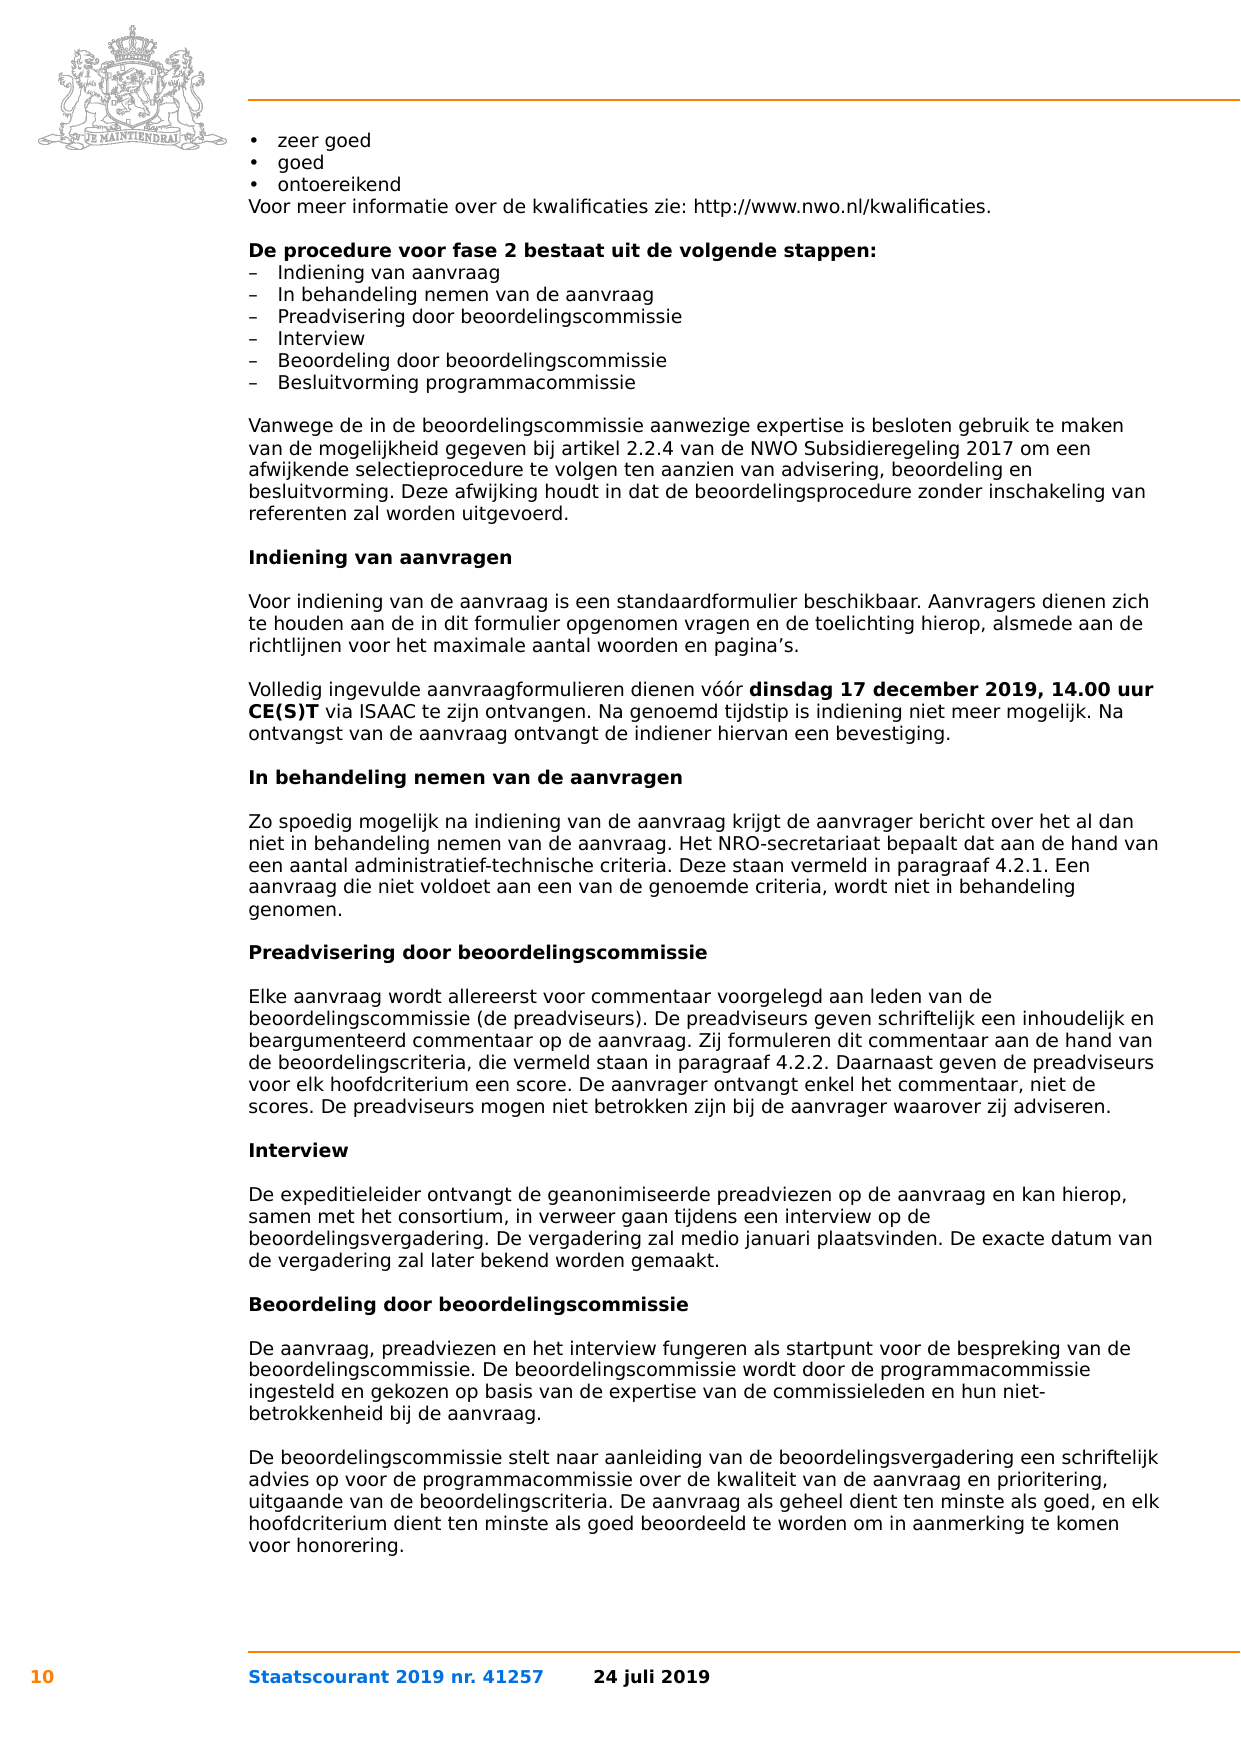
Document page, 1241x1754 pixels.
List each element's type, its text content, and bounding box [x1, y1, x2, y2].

text – Preadvisering door beoordelingscommissie [248, 306, 1163, 328]
subtitle Indiening van aanvragen [248, 547, 1163, 569]
text – Indiening van aanvraag [248, 262, 1163, 284]
picture [38, 25, 227, 150]
text De expeditieleider ontvangt de geanonimiseerde preadviezen op de aanvraag en kan hierop, samen met het consortium, in verweer gaan tijdens een interview op de beoordelingsvergadering. De vergadering zal medio januari plaatsvinden. De exacte datum van de vergadering zal later bekend worden gemaakt. [248, 1184, 1163, 1272]
subtitle Beoordeling door beoordelingscommissie [248, 1293, 1163, 1316]
text – In behandeling nemen van de aanvraag [248, 284, 1163, 306]
text • ontoereikend [248, 174, 1163, 196]
text Volledig ingevulde aanvraagformulieren dienen vóór dinsdag 17 december 2019, 14.00 uur CE(S)T via ISAAC te zijn ontvangen. Na genoemd tijdstip is indiening niet meer mogelijk. Na ontvangst van de aanvraag ontvangt de indiener hiervan een bevestiging. [248, 679, 1163, 745]
subtitle Interview [248, 1140, 1163, 1162]
text – Beoordeling door beoordelingscommissie [248, 349, 1163, 372]
text • goed [248, 152, 1163, 174]
subtitle Preadvisering door beoordelingscommissie [248, 942, 1163, 964]
text De beoordelingscommissie stelt naar aanleiding van de beoordelingsvergadering een schriftelijk advies op voor de programmacommissie over de kwaliteit van de aanvraag en prioritering, uitgaande van de beoordelingscriteria. De aanvraag als geheel dient ten minste als goed, en elk hoofdcriterium dient ten minste als goed beoordeeld te worden om in aanmerking te komen voor honorering. [248, 1447, 1163, 1557]
text De procedure voor fase 2 bestaat uit de volgende stappen: [248, 240, 1163, 262]
text – Interview [248, 328, 1163, 349]
text Elke aanvraag wordt allereerst voor commentaar voorgelegd aan leden van de beoordelingscommissie (de preadviseurs). De preadviseurs geven schriftelijk een inhoudelijk en beargumenteerd commentaar op de aanvraag. Zij formuleren dit commentaar aan de hand van de beoordelingscriteria, die vermeld staan in paragraaf 4.2.2. Daarnaast geven de preadviseurs voor elk hoofdcriterium een score. De aanvrager ontvangt enkel het commentaar, niet de scores. De preadviseurs mogen niet betrokken zijn bij de aanvrager waarover zij adviseren. [248, 986, 1163, 1118]
text • zeer goed [248, 130, 1163, 152]
text De aanvraag, preadviezen en het interview fungeren als startpunt voor de bespreking van de beoordelingscommissie. De beoordelingscommissie wordt door de programmacommissie ingesteld en gekozen op basis van de expertise van de commissieleden en hun niet-betrokkenheid bij de aanvraag. [248, 1337, 1163, 1425]
text Voor indiening van de aanvraag is een standaardformulier beschikbaar. Aanvragers dienen zich te houden aan de in dit formulier opgenomen vragen en de toelichting hierop, alsmede aan de richtlijnen voor het maximale aantal woorden en pagina’s. [248, 591, 1163, 657]
text Vanwege de in de beoordelingscommissie aanwezige expertise is besloten gebruik te maken van de mogelijkheid gegeven bij artikel 2.2.4 van de NWO Subsidieregeling 2017 om een afwijkende selectieprocedure te volgen ten aanzien van advisering, beoordeling en besluitvorming. Deze afwijking houdt in dat de beoordelingsprocedure zonder inschakeling van referenten zal worden uitgevoerd. [248, 415, 1163, 525]
text Zo spoedig mogelijk na indiening van de aanvraag krijgt de aanvrager bericht over het al dan niet in behandeling nemen van de aanvraag. Het NRO-secretariaat bepaalt dat aan de hand van een aantal administratief-technische criteria. Deze staan vermeld in paragraaf 4.2.1. Een aanvraag die niet voldoet aan een van de genoemde criteria, wordt niet in behandeling genomen. [248, 811, 1163, 920]
subtitle In behandeling nemen van de aanvragen [248, 767, 1163, 789]
text – Besluitvorming programmacommissie [248, 372, 1163, 393]
text Voor meer informatie over de kwalificaties zie: http://www.nwo.nl/kwalificaties. [248, 196, 1163, 218]
